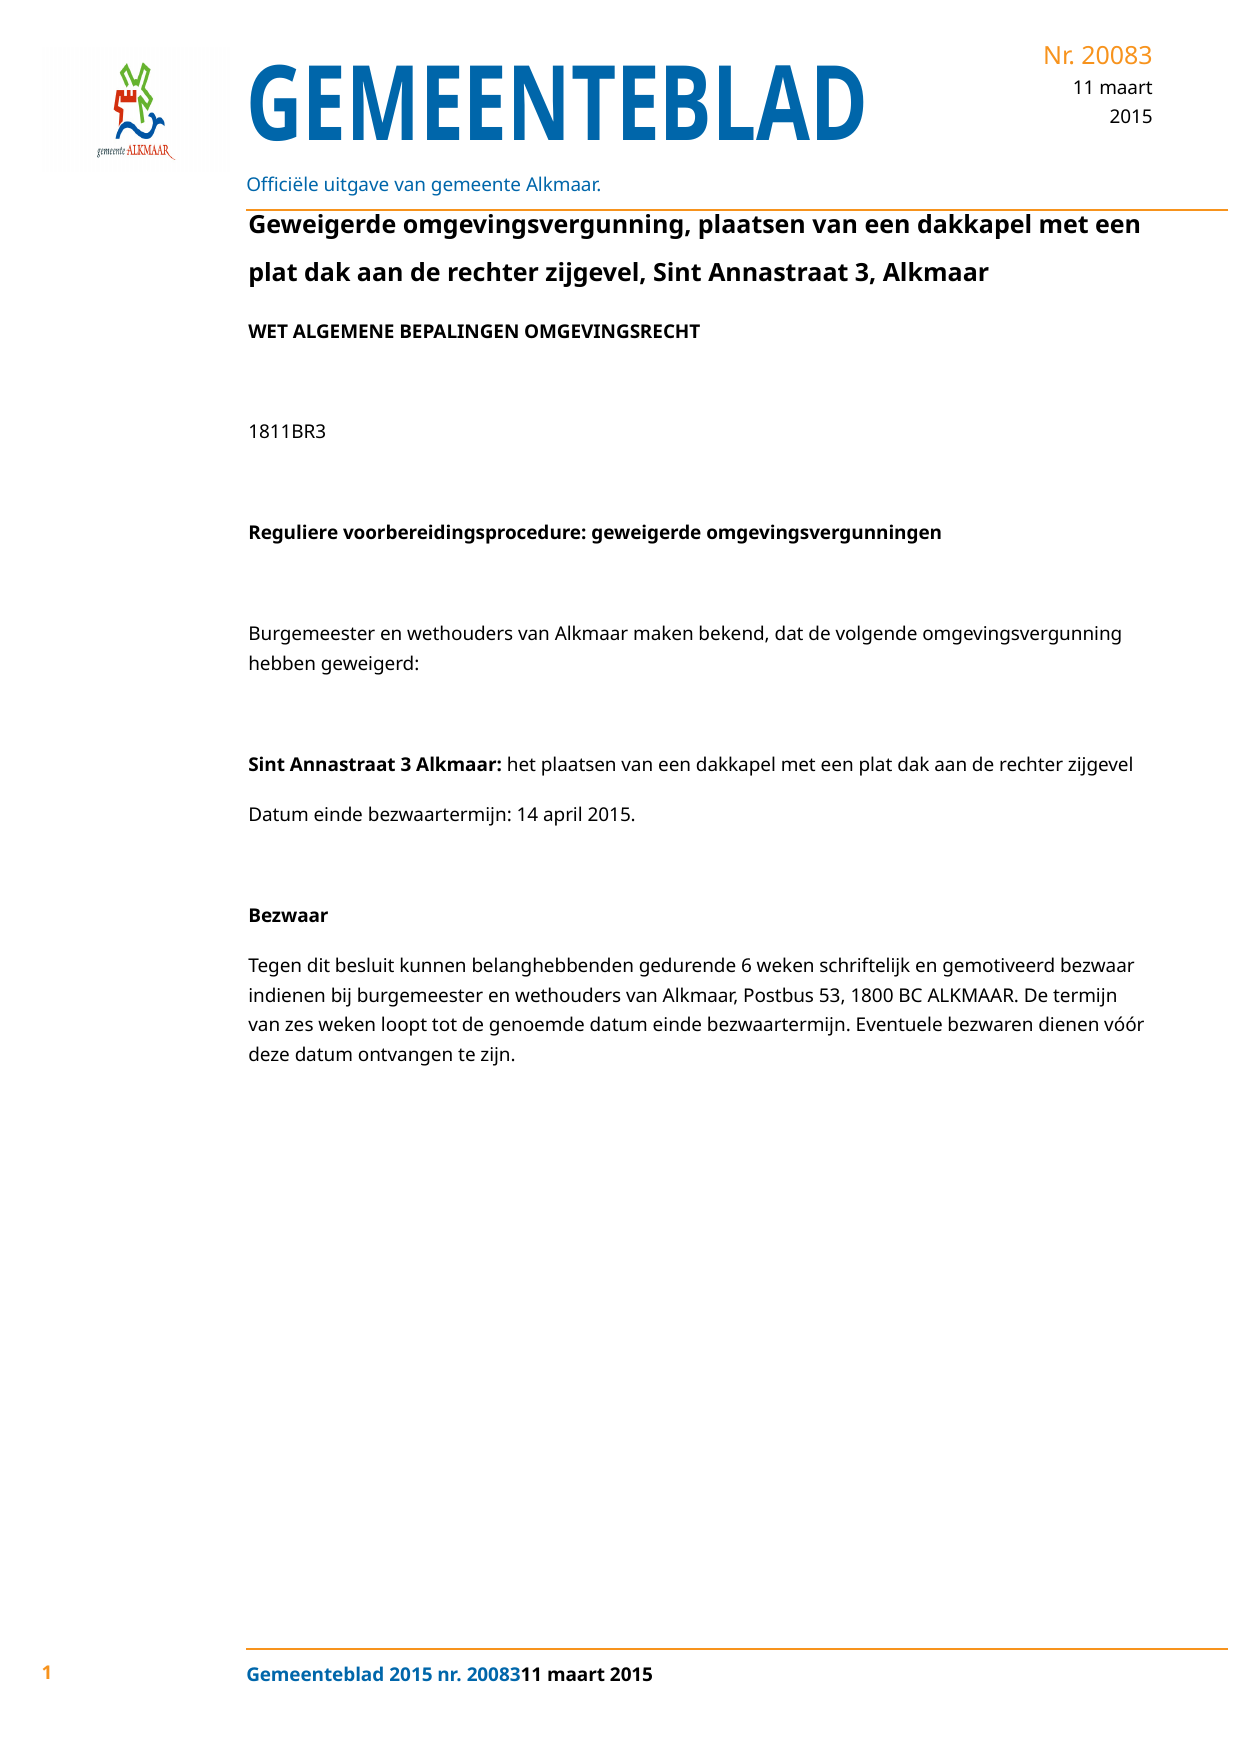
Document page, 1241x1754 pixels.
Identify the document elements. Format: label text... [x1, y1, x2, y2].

text WET ALGEMENE BEPALINGEN OMGEVINGSRECHT [248, 318, 1152, 344]
text Burgemeester en wethouders van Alkmaar maken bekend, dat de volgende omgevingsvergunning hebben geweigerd: [248, 620, 1152, 676]
text Sint Annastraat 3 Alkmaar: het plaatsen van een dakkapel met een plat dak aan de rechter zijgevel [248, 751, 1152, 777]
text Reguliere voorbereidingsprocedure: geweigerde omgevingsvergunningen [248, 519, 1152, 545]
text Bezwaar [248, 902, 1152, 928]
text Datum einde bezwaartermijn: 14 april 2015. [248, 801, 1152, 827]
text Tegen dit besluit kunnen belanghebbenden gedurende 6 weken schriftelijk en gemotiveerd bezwaar indienen bij burgemeester en wethouders van Alkmaar, Postbus 53, 1800 BC ALKMAAR. De termijn van zes weken loopt tot de genoemde datum einde bezwaartermijn. Eventuele bezwaren dienen vóór deze datum ontvangen te zijn. [248, 952, 1152, 1067]
text Geweigerde omgevingsvergunning, plaatsen van een dakkapel met een plat dak aan de rechter zijgevel, Sint Annastraat 3, Alkmaar [248, 211, 1152, 288]
text 1811BR3 [248, 419, 1152, 444]
picture [41, 47, 231, 172]
